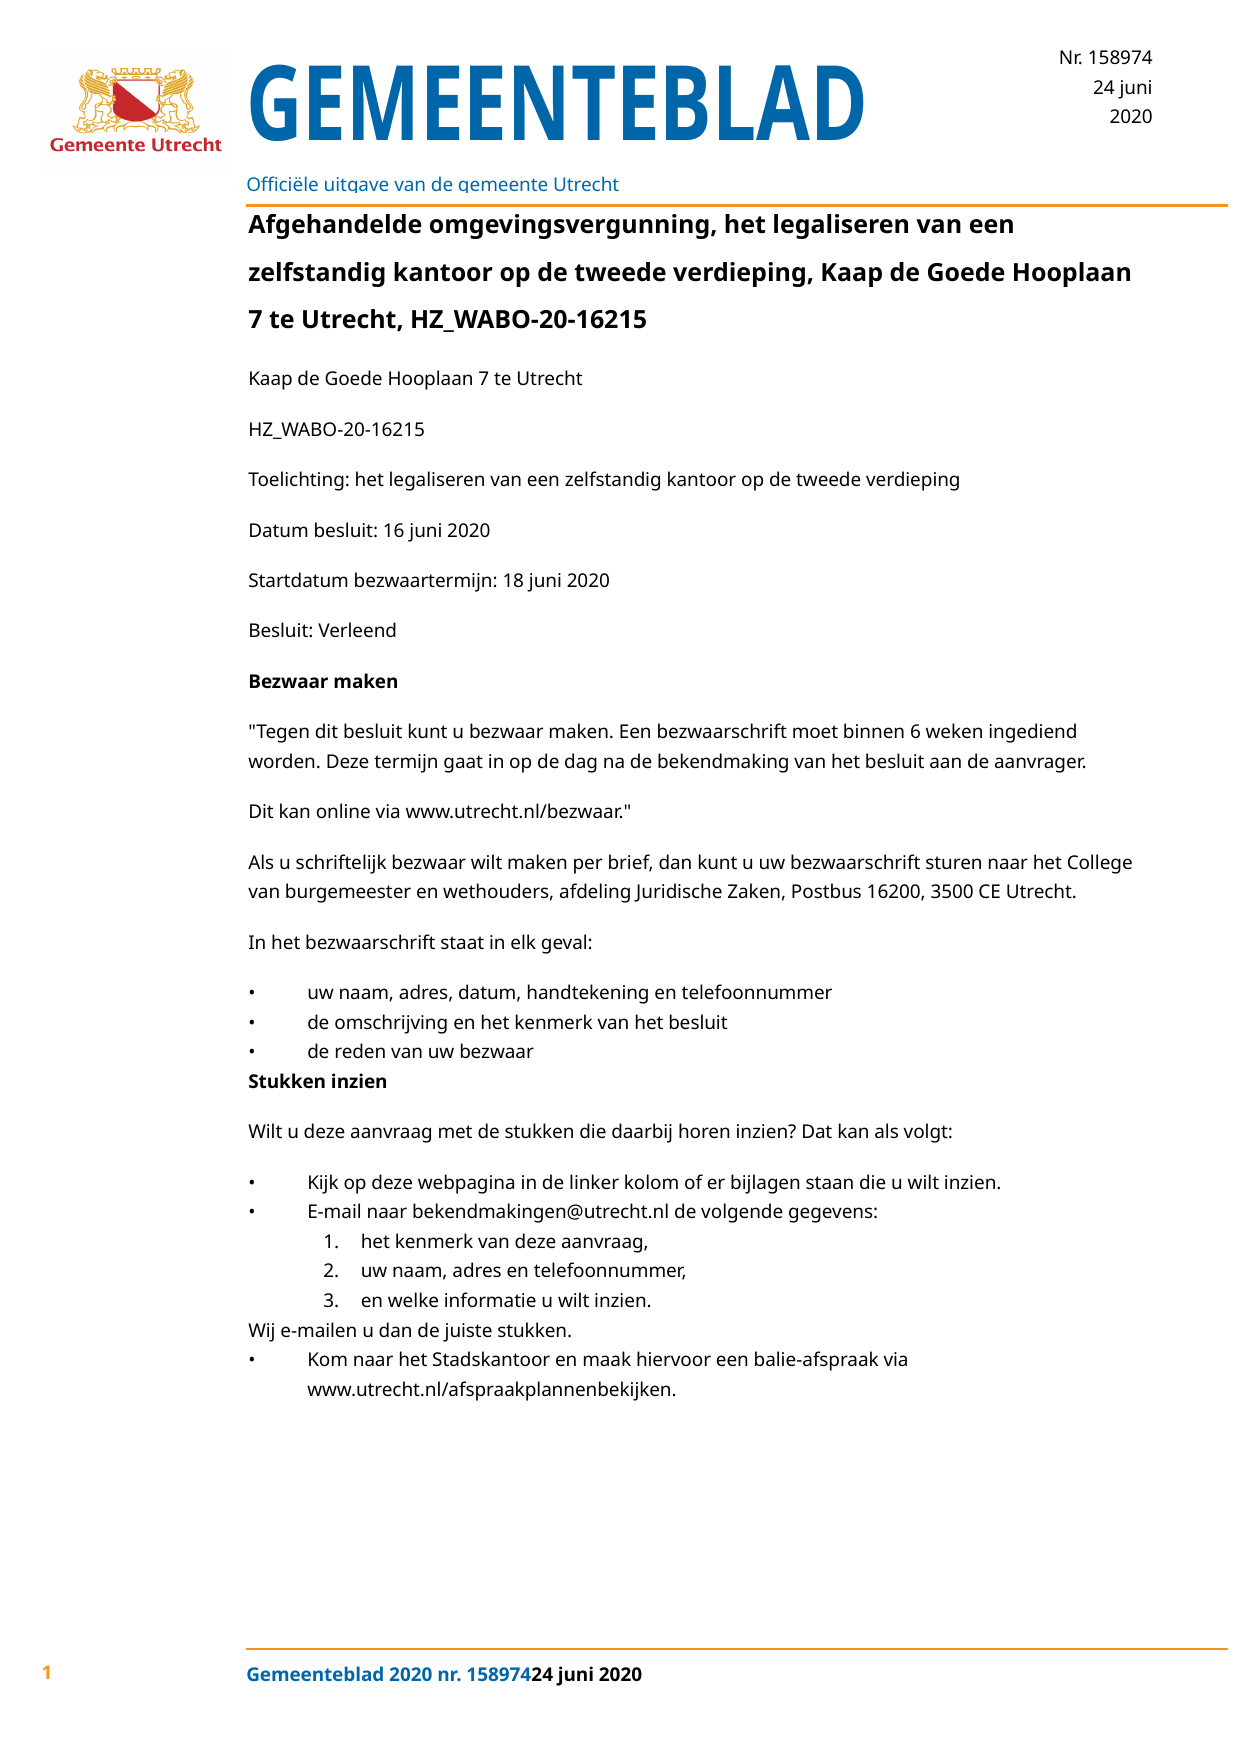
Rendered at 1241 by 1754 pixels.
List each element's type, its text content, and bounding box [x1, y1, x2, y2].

list Kom naar het Stadskantoor en maak hiervoor een balie-afspraak via www.utrecht.nl/afspraakplannenbekijken. [248, 1346, 1152, 1402]
text Stukken inzien [248, 1068, 1152, 1094]
text Toelichting: het legaliseren van een zelfstandig kantoor op de tweede verdieping [248, 466, 1152, 492]
text Bezwaar maken [248, 668, 1152, 694]
text In het bezwaarschrift staat in elk geval: [248, 929, 1152, 954]
list Kijk op deze webpagina in de linker kolom of er bijlagen staan die u wilt inzien. [248, 1169, 1152, 1194]
text "Tegen dit besluit kunt u bezwaar maken. Een bezwaarschrift moet binnen 6 weken ingediend worden. Deze termijn gaat in op de dag na de bekendmaking van het besluit aan de aanvrager. [248, 718, 1152, 774]
text Wij e-mailen u dan de juiste stukken. [248, 1317, 1152, 1342]
list de omschrijving en het kenmerk van het besluit [248, 1009, 1152, 1034]
text Besluit: Verleend [248, 618, 1152, 643]
text Startdatum bezwaartermijn: 18 juni 2020 [248, 567, 1152, 593]
text Datum besluit: 16 juni 2020 [248, 517, 1152, 542]
picture [41, 47, 231, 172]
text Als u schriftelijk bezwaar wilt maken per brief, dan kunt u uw bezwaarschrift sturen naar het College van burgemeester en wethouders, afdeling Juridische Zaken, Postbus 16200, 3500 CE Utrecht. [248, 849, 1152, 904]
text HZ_WABO-20-16215 [248, 416, 1152, 442]
text Wilt u deze aanvraag met de stukken die daarbij horen inzien? Dat kan als volgt: [248, 1118, 1152, 1144]
list het kenmerk van deze aanvraag, [323, 1228, 1152, 1254]
list de reden van uw bezwaar [248, 1038, 1152, 1064]
text Dit kan online via www.utrecht.nl/bezwaar." [248, 798, 1152, 824]
list en welke informatie u wilt inzien. [323, 1287, 1152, 1313]
text Afgehandelde omgevingsvergunning, het legaliseren van een zelfstandig kantoor op de tweede verdieping, Kaap de Goede Hooplaan 7 te Utrecht, HZ_WABO-20-16215 [248, 207, 1152, 336]
list uw naam, adres en telefoonnummer, [323, 1258, 1152, 1283]
text Kaap de Goede Hooplaan 7 te Utrecht [248, 366, 1152, 391]
list E-mail naar bekendmakingen@utrecht.nl de volgende gegevens: [248, 1198, 1152, 1224]
list uw naam, adres, datum, handtekening en telefoonnummer [248, 979, 1152, 1005]
